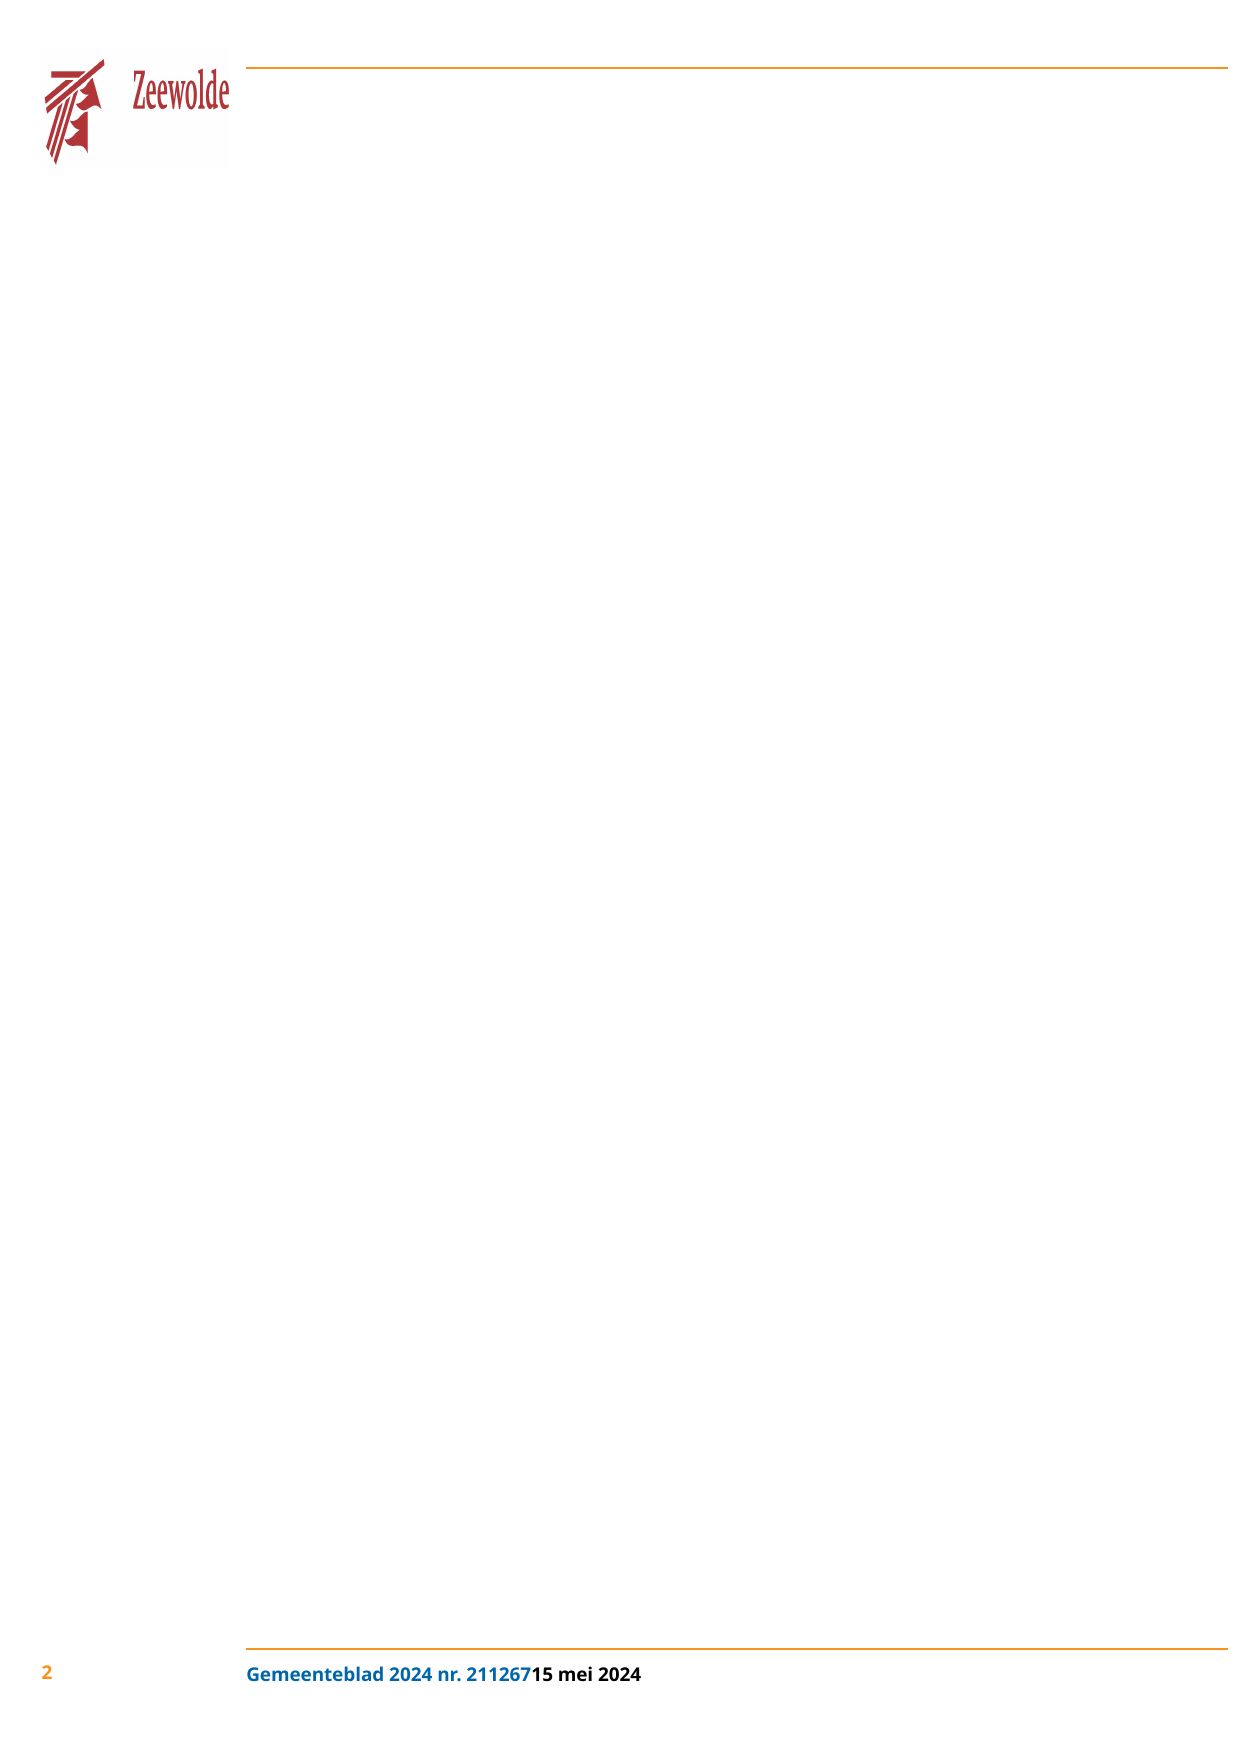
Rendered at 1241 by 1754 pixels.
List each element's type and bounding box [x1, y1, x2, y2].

picture [41, 47, 231, 172]
